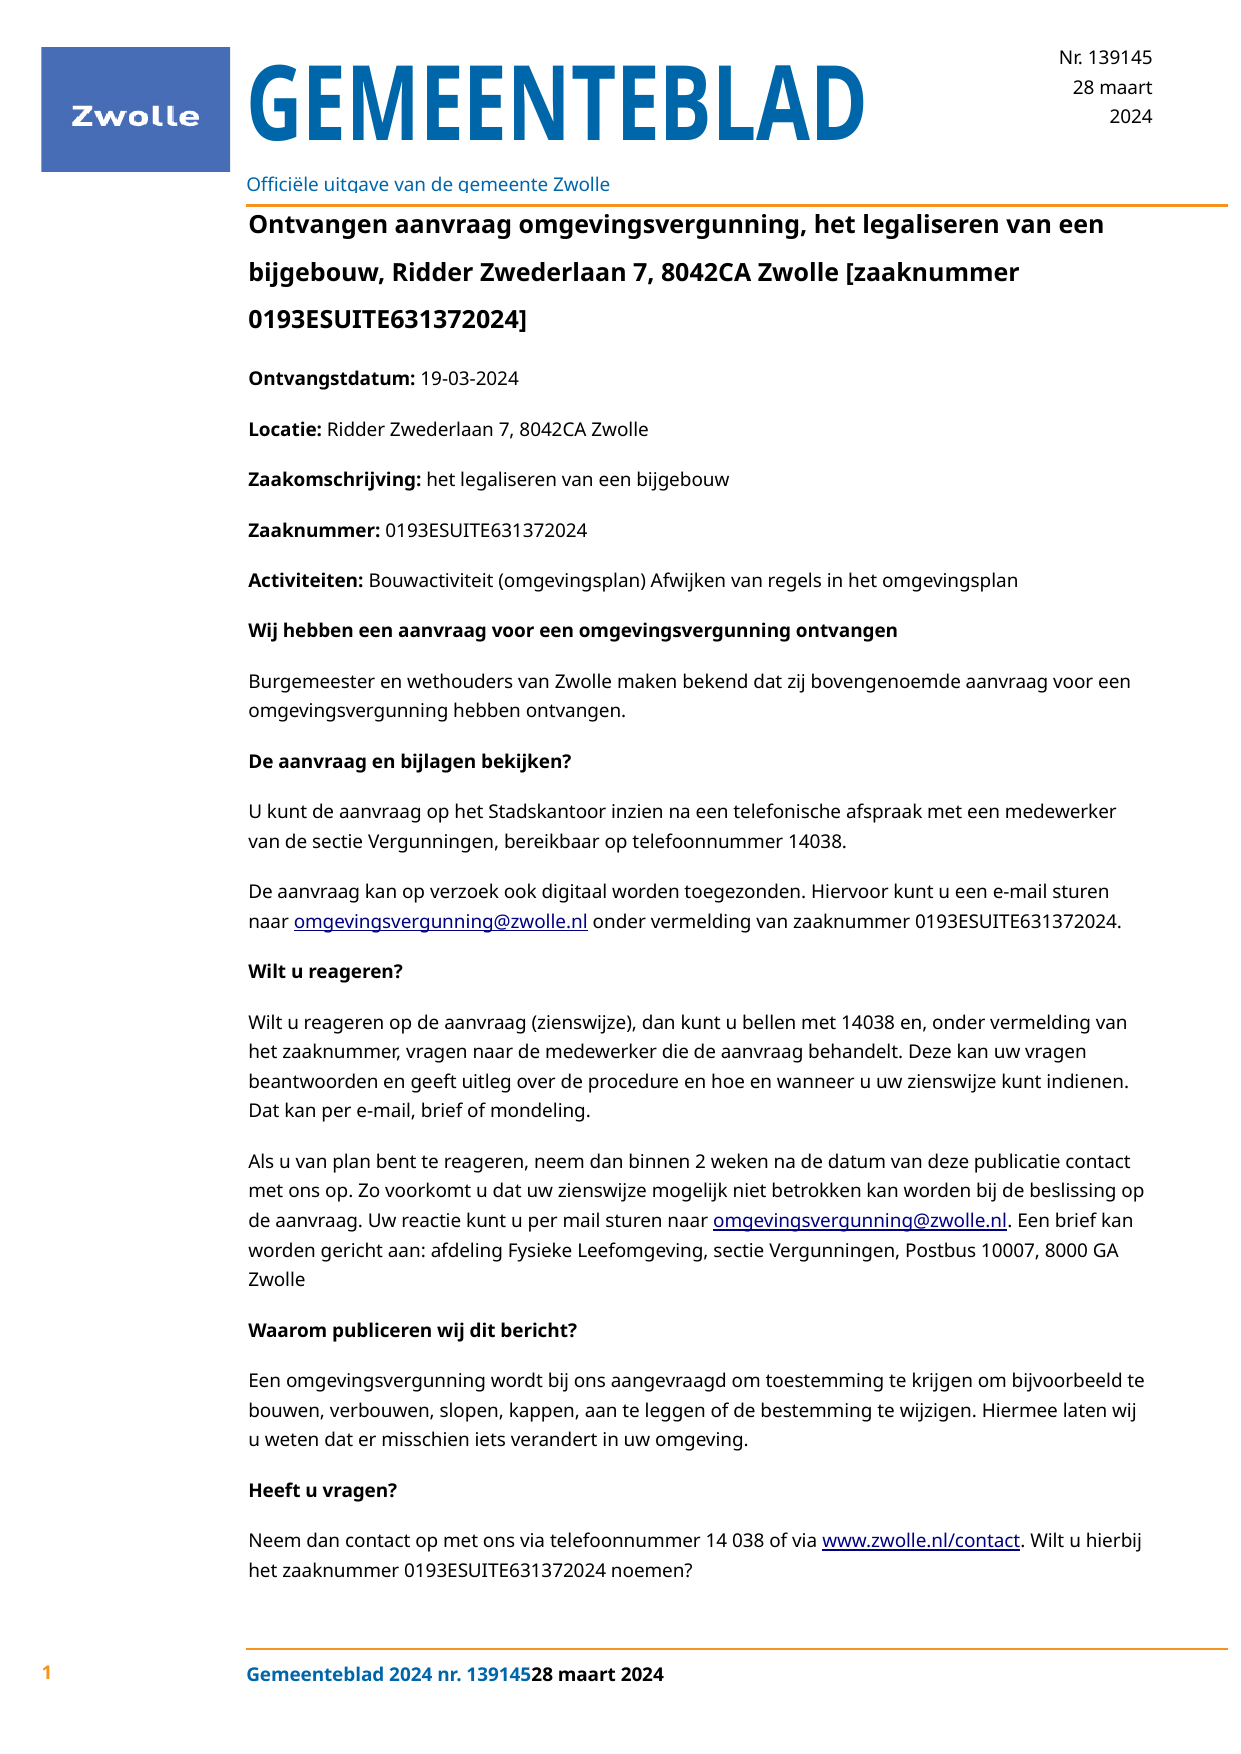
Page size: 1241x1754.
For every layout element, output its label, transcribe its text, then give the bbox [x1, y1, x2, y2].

picture [41, 47, 231, 172]
text Burgemeester en wethouders van Zwolle maken bekend dat zij bovengenoemde aanvraag voor een omgevingsvergunning hebben ontvangen. [248, 668, 1152, 723]
text Ontvangstdatum: 19-03-2024 [248, 366, 1152, 391]
text Neem dan contact op met ons via telefoonnummer 14 038 of via www.zwolle.nl/contact. Wilt u hierbij het zaaknummer 0193ESUITE631372024 noemen? [248, 1527, 1152, 1582]
text U kunt de aanvraag op het Stadskantoor inzien na een telefonische afspraak met een medewerker van de sectie Vergunningen, bereikbaar op telefoonnummer 14038. [248, 798, 1152, 854]
text Heeft u vragen? [248, 1477, 1152, 1502]
text Wij hebben een aanvraag voor een omgevingsvergunning ontvangen [248, 618, 1152, 643]
text Ontvangen aanvraag omgevingsvergunning, het legaliseren van een bijgebouw, Ridder Zwederlaan 7, 8042CA Zwolle [zaaknummer 0193ESUITE631372024] [248, 207, 1152, 336]
text Een omgevingsvergunning wordt bij ons aangevraagd om toestemming te krijgen om bijvoorbeeld te bouwen, verbouwen, slopen, kappen, aan te leggen of de bestemming te wijzigen. Hiermee laten wij u weten dat er misschien iets verandert in uw omgeving. [248, 1367, 1152, 1452]
text Zaakomschrijving: het legaliseren van een bijgebouw [248, 466, 1152, 492]
text Wilt u reageren op de aanvraag (zienswijze), dan kunt u bellen met 14038 en, onder vermelding van het zaaknummer, vragen naar de medewerker die de aanvraag behandelt. Deze kan uw vragen beantwoorden en geeft uitleg over de procedure en hoe en wanneer u uw zienswijze kunt indienen. Dat kan per e-mail, brief of mondeling. [248, 1009, 1152, 1123]
text De aanvraag en bijlagen bekijken? [248, 748, 1152, 774]
text Wilt u reageren? [248, 958, 1152, 984]
text De aanvraag kan op verzoek ook digitaal worden toegezonden. Hiervoor kunt u een e-mail sturen naar omgevingsvergunning@zwolle.nl onder vermelding van zaaknummer 0193ESUITE631372024. [248, 878, 1152, 934]
text Zaaknummer: 0193ESUITE631372024 [248, 517, 1152, 542]
text Locatie: Ridder Zwederlaan 7, 8042CA Zwolle [248, 416, 1152, 442]
text Activiteiten: Bouwactiviteit (omgevingsplan) Afwijken van regels in het omgevingsplan [248, 567, 1152, 593]
text Als u van plan bent te reageren, neem dan binnen 2 weken na de datum van deze publicatie contact met ons op. Zo voorkomt u dat uw zienswijze mogelijk niet betrokken kan worden bij de beslissing op de aanvraag. Uw reactie kunt u per mail sturen naar omgevingsvergunning@zwolle.nl. Een brief kan worden gericht aan: afdeling Fysieke Leefomgeving, sectie Vergunningen, Postbus 10007, 8000 GA Zwolle [248, 1148, 1152, 1292]
text Waarom publiceren wij dit bericht? [248, 1317, 1152, 1342]
